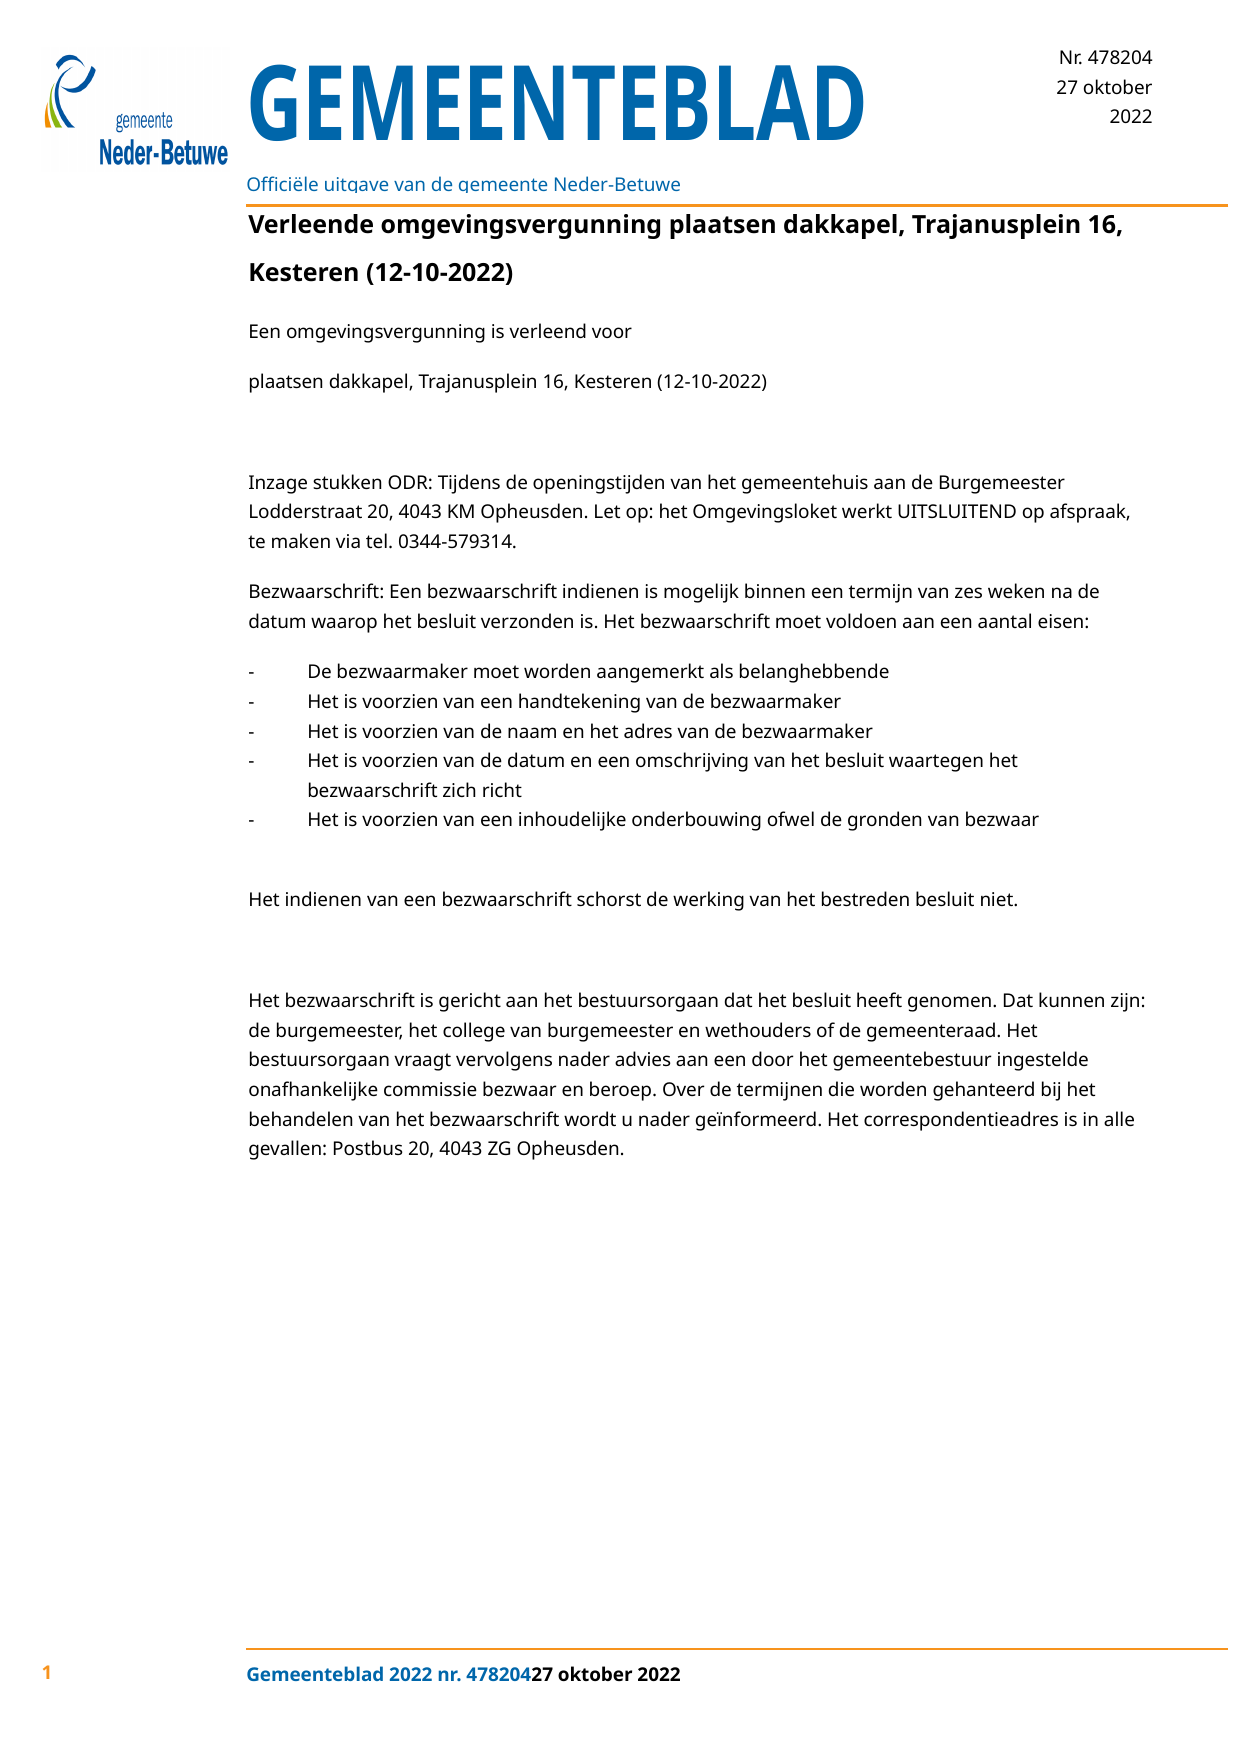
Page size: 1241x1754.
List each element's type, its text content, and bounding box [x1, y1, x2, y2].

text Een omgevingsvergunning is verleend voor [248, 318, 1152, 344]
picture [41, 47, 231, 172]
text Het indienen van een bezwaarschrift schorst de werking van het bestreden besluit niet. [248, 887, 1152, 912]
list De bezwaarmaker moet worden aangemerkt als belanghebbende [248, 659, 1152, 684]
text Het bezwaarschrift is gericht aan het bestuursorgaan dat het besluit heeft genomen. Dat kunnen zijn: de burgemeester, het college van burgemeester en wethouders of de gemeenteraad. Het bestuursorgaan vraagt vervolgens nader advies aan een door het gemeentebestuur ingestelde onafhankelijke commissie bezwaar en beroep. Over de termijnen die worden gehanteerd bij het behandelen van het bezwaarschrift wordt u nader geïnformeerd. Het correspondentieadres is in alle gevallen: Postbus 20, 4043 ZG Opheusden. [248, 987, 1152, 1161]
text Inzage stukken ODR: Tijdens de openingstijden van het gemeentehuis aan de Burgemeester Lodderstraat 20, 4043 KM Opheusden. Let op: het Omgevingsloket werkt UITSLUITEND op afspraak, te maken via tel. 0344-579314. [248, 469, 1152, 554]
list Het is voorzien van een handtekening van de bezwaarmaker [248, 688, 1152, 714]
list Het is voorzien van de naam en het adres van de bezwaarmaker [248, 718, 1152, 744]
text Verleende omgevingsvergunning plaatsen dakkapel, Trajanusplein 16, Kesteren (12-10-2022) [248, 207, 1152, 288]
list Het is voorzien van de datum en een omschrijving van het besluit waartegen het bezwaarschrift zich richt [248, 747, 1152, 803]
list Het is voorzien van een inhoudelijke onderbouwing ofwel de gronden van bezwaar [248, 807, 1152, 832]
text Bezwaarschrift: Een bezwaarschrift indienen is mogelijk binnen een termijn van zes weken na de datum waarop het besluit verzonden is. Het bezwaarschrift moet voldoen aan een aantal eisen: [248, 579, 1152, 634]
text plaatsen dakkapel, Trajanusplein 16, Kesteren (12-10-2022) [248, 368, 1152, 394]
